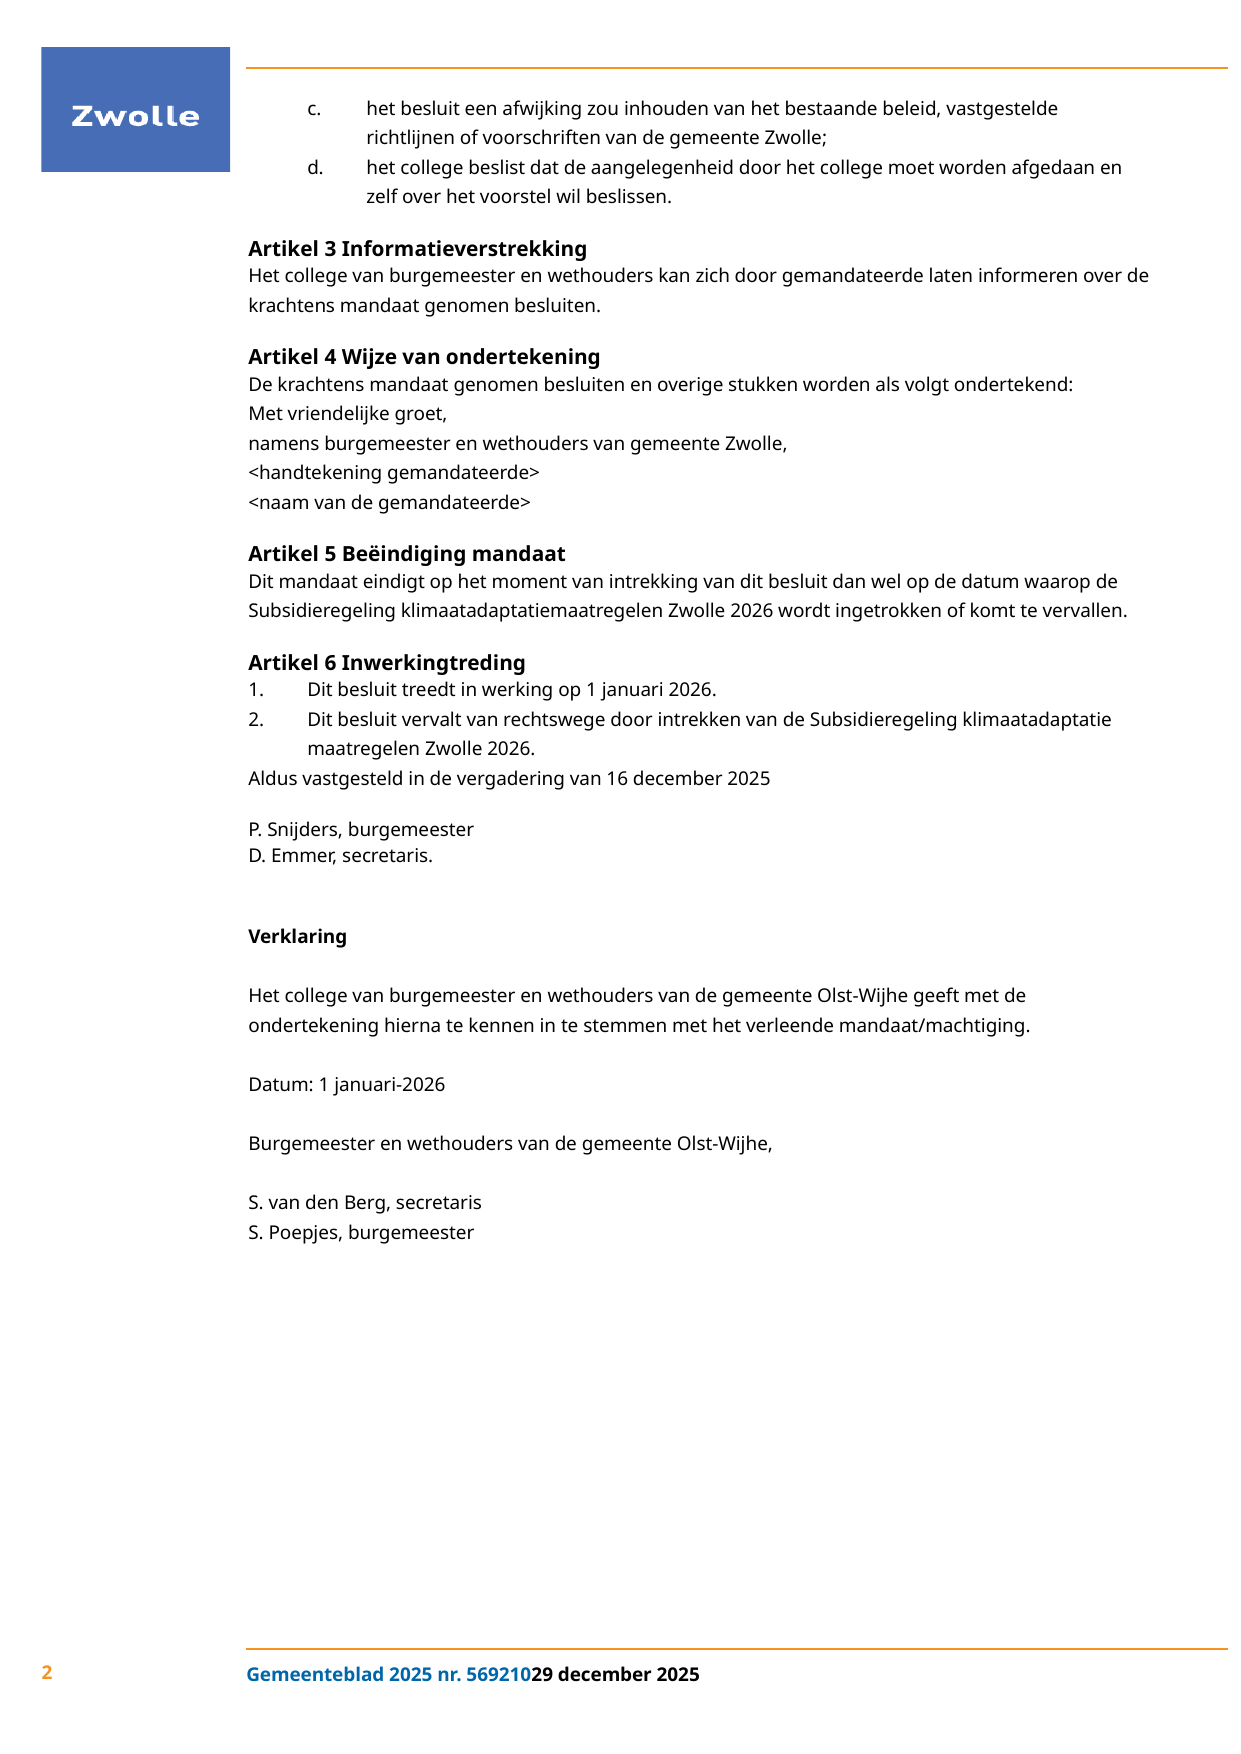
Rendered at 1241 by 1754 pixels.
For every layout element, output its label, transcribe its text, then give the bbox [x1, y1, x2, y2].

text Artikel 6 Inwerkingtreding [248, 648, 1152, 676]
list Dit besluit treedt in werking op 1 januari 2026. [248, 676, 1152, 702]
text Aldus vastgesteld in de vergadering van 16 december 2025 [248, 765, 1152, 791]
list het besluit een afwijking zou inhouden van het bestaande beleid, vastgestelde richtlijnen of voorschriften van de gemeente Zwolle; [307, 95, 1152, 150]
text Verklaring [248, 923, 1152, 949]
text S. Poepjes, burgemeester [248, 1219, 1152, 1244]
text De krachtens mandaat genomen besluiten en overige stukken worden als volgt ondertekend: [248, 371, 1152, 397]
text Het college van burgemeester en wethouders kan zich door gemandateerde laten informeren over de krachtens mandaat genomen besluiten. [248, 262, 1152, 318]
list het college beslist dat de aangelegenheid door het college moet worden afgedaan en zelf over het voorstel wil beslissen. [307, 154, 1152, 209]
picture [41, 47, 231, 172]
text Dit mandaat eindigt op het moment van intrekking van dit besluit dan wel op de datum waarop de Subsidieregeling klimaatadaptatiemaatregelen Zwolle 2026 wordt ingetrokken of komt te vervallen. [248, 568, 1152, 623]
text D. Emmer, secretaris. [248, 842, 1152, 868]
text Artikel 5 Beëindiging mandaat [248, 539, 1152, 568]
text Datum: 1 januari-2026 [248, 1071, 1152, 1097]
text Artikel 3 Informatieverstrekking [248, 234, 1152, 262]
list Dit besluit vervalt van rechtswege door intrekken van de Subsidieregeling klimaatadaptatie maatregelen Zwolle 2026. [248, 706, 1152, 761]
text Burgemeester en wethouders van de gemeente Olst-Wijhe, [248, 1130, 1152, 1156]
text Met vriendelijke groet, [248, 400, 1152, 426]
text namens burgemeester en wethouders van gemeente Zwolle, [248, 430, 1152, 456]
text Het college van burgemeester en wethouders van de gemeente Olst-Wijhe geeft met de ondertekening hierna te kennen in te stemmen met het verleende mandaat/machtiging. [248, 982, 1152, 1037]
text <naam van de gemandateerde> [248, 489, 1152, 515]
text Artikel 4 Wijze van ondertekening [248, 342, 1152, 371]
text <handtekening gemandateerde> [248, 459, 1152, 485]
text P. Snijders, burgemeester [248, 817, 1152, 842]
text S. van den Berg, secretaris [248, 1189, 1152, 1215]
